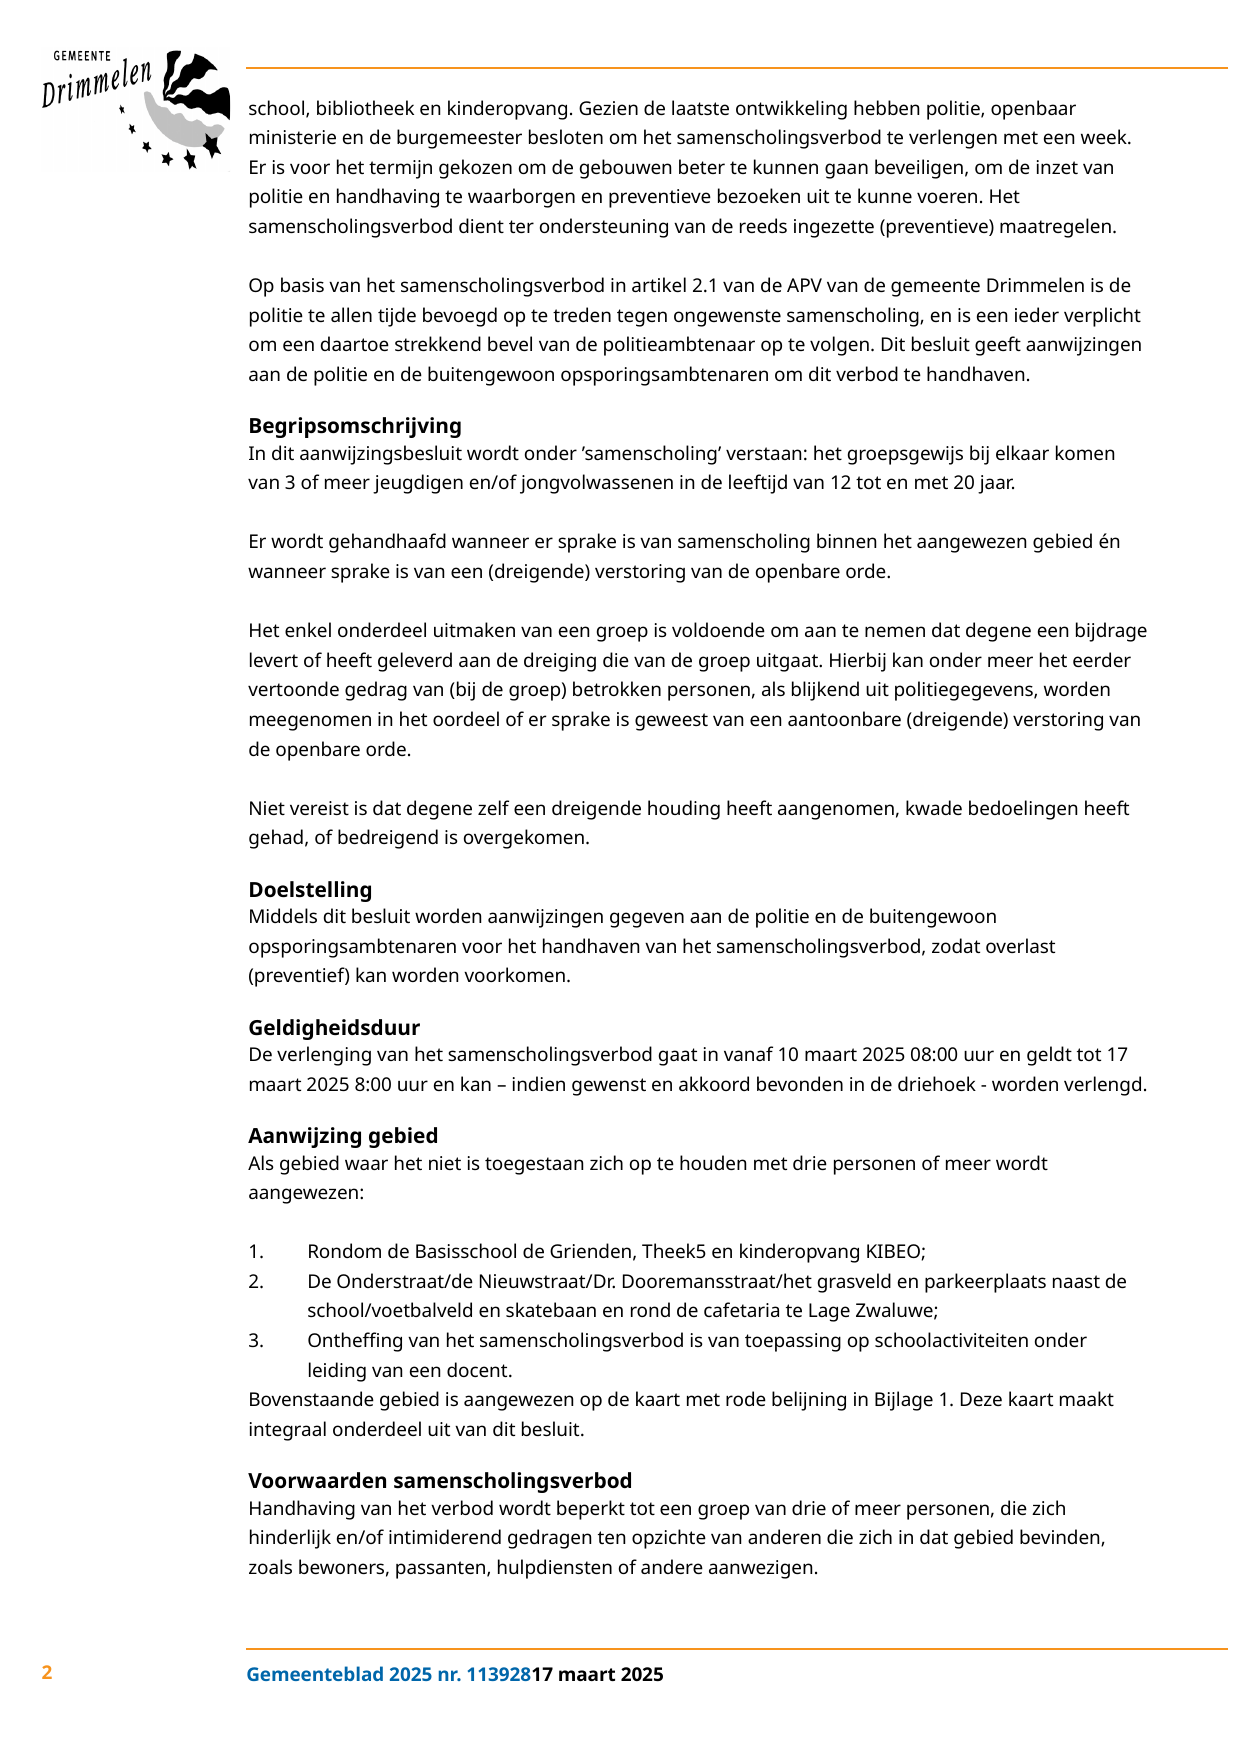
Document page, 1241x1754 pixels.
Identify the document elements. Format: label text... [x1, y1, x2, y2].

text Begripsomschrijving [248, 411, 1152, 440]
text Aanwijzing gebied [248, 1121, 1152, 1150]
picture [41, 47, 231, 172]
text Niet vereist is dat degene zelf een dreigende houding heeft aangenomen, kwade bedoelingen heeft gehad, of bedreigend is overgekomen. [248, 795, 1152, 850]
text Middels dit besluit worden aanwijzingen gegeven aan de politie en de buitengewoon opsporingsambtenaren voor het handhaven van het samenscholingsverbod, zodat overlast (preventief) kan worden voorkomen. [248, 903, 1152, 988]
text Voorwaarden samenscholingsverbod [248, 1466, 1152, 1495]
text Op basis van het samenscholingsverbod in artikel 2.1 van de APV van de gemeente Drimmelen is de politie te allen tijde bevoegd op te treden tegen ongewenste samenscholing, en is een ieder verplicht om een daartoe strekkend bevel van de politieambtenaar op te volgen. Dit besluit geeft aanwijzingen aan de politie en de buitengewoon opsporingsambtenaren om dit verbod te handhaven. [248, 272, 1152, 387]
text Doelstelling [248, 875, 1152, 903]
list De Onderstraat/de Nieuwstraat/Dr. Dooremansstraat/het grasveld en parkeerplaats naast de school/voetbalveld en skatebaan en rond de cafetaria te Lage Zwaluwe; [248, 1268, 1152, 1323]
list Rondom de Basisschool de Grienden, Theek5 en kinderopvang KIBEO; [248, 1238, 1152, 1264]
text De verlenging van het samenscholingsverbod gaat in vanaf 10 maart 2025 08:00 uur en geldt tot 17 maart 2025 8:00 uur en kan – indien gewenst en akkoord bevonden in de driehoek - worden verlengd. [248, 1041, 1152, 1097]
text Er wordt gehandhaafd wanneer er sprake is van samenscholing binnen het aangewezen gebied én wanneer sprake is van een (dreigende) verstoring van de openbare orde. [248, 529, 1152, 584]
text Als gebied waar het niet is toegestaan zich op te houden met drie personen of meer wordt aangewezen: [248, 1150, 1152, 1205]
text Geldigheidsduur [248, 1013, 1152, 1041]
text Bovenstaande gebied is aangewezen op de kaart met rode belijning in Bijlage 1. Deze kaart maakt integraal onderdeel uit van dit besluit. [248, 1386, 1152, 1442]
list Ontheffing van het samenscholingsverbod is van toepassing op schoolactiviteiten onder leiding van een docent. [248, 1327, 1152, 1383]
text In dit aanwijzingsbesluit wordt onder ’samenscholing’ verstaan: het groepsgewijs bij elkaar komen van 3 of meer jeugdigen en/of jongvolwassenen in de leeftijd van 12 tot en met 20 jaar. [248, 440, 1152, 495]
text Handhaving van het verbod wordt beperkt tot een groep van drie of meer personen, die zich hinderlijk en/of intimiderend gedragen ten opzichte van anderen die zich in dat gebied bevinden, zoals bewoners, passanten, hulpdiensten of andere aanwezigen. [248, 1495, 1152, 1580]
text school, bibliotheek en kinderopvang. Gezien de laatste ontwikkeling hebben politie, openbaar ministerie en de burgemeester besloten om het samenscholingsverbod te verlengen met een week. Er is voor het termijn gekozen om de gebouwen beter te kunnen gaan beveiligen, om de inzet van politie en handhaving te waarborgen en preventieve bezoeken uit te kunne voeren. Het samenscholingsverbod dient ter ondersteuning van de reeds ingezette (preventieve) maatregelen. [248, 95, 1152, 239]
text Het enkel onderdeel uitmaken van een groep is voldoende om aan te nemen dat degene een bijdrage levert of heeft geleverd aan de dreiging die van de groep uitgaat. Hierbij kan onder meer het eerder vertoonde gedrag van (bij de groep) betrokken personen, als blijkend uit politiegegevens, worden meegenomen in het oordeel of er sprake is geweest van een aantoonbare (dreigende) verstoring van de openbare orde. [248, 617, 1152, 761]
